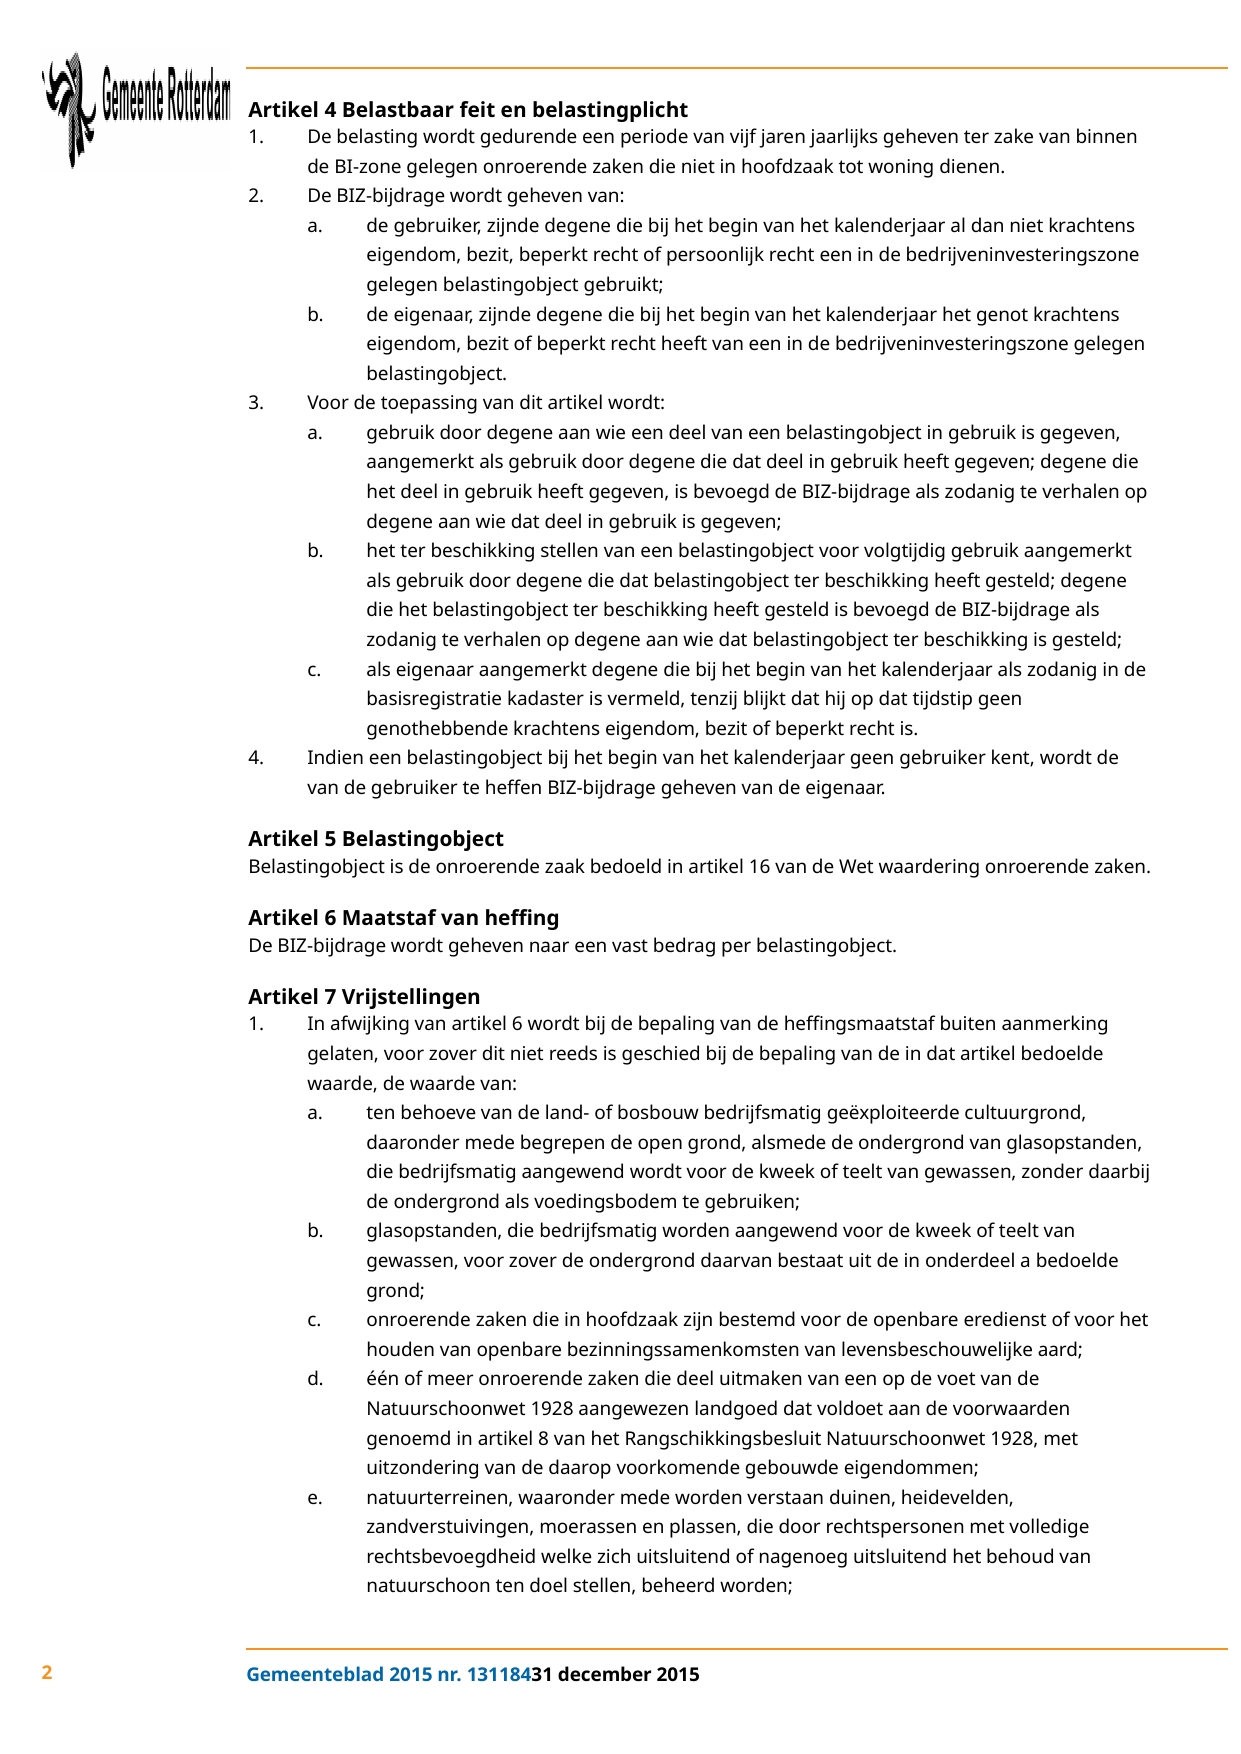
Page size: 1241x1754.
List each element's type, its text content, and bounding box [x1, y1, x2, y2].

list gebruik door degene aan wie een deel van een belastingobject in gebruik is gegeven, aangemerkt als gebruik door degene die dat deel in gebruik heeft gegeven; degene die het deel in gebruik heeft gegeven, is bevoegd de BIZ-bijdrage als zodanig te verhalen op degene aan wie dat deel in gebruik is gegeven; [307, 419, 1152, 533]
text Artikel 4 Belastbaar feit en belastingplicht [248, 95, 1152, 123]
picture [41, 47, 231, 172]
list het ter beschikking stellen van een belastingobject voor volgtijdig gebruik aangemerkt als gebruik door degene die dat belastingobject ter beschikking heeft gesteld; degene die het belastingobject ter beschikking heeft gesteld is bevoegd de BIZ-bijdrage als zodanig te verhalen op degene aan wie dat belastingobject ter beschikking is gesteld; [307, 537, 1152, 652]
list onroerende zaken die in hoofdzaak zijn bestemd voor de openbare eredienst of voor het houden van openbare bezinningssamenkomsten van levensbeschouwelijke aard; [307, 1306, 1152, 1362]
list De belasting wordt gedurende een periode van vijf jaren jaarlijks geheven ter zake van binnen de BI-zone gelegen onroerende zaken die niet in hoofdzaak tot woning dienen. [248, 123, 1152, 178]
text Artikel 7 Vrijstellingen [248, 982, 1152, 1011]
list ten behoeve van de land- of bosbouw bedrijfsmatig geëxploiteerde cultuurgrond, daaronder mede begrepen de open grond, alsmede de ondergrond van glasopstanden, die bedrijfsmatig aangewend wordt voor de kweek of teelt van gewassen, zonder daarbij de ondergrond als voedingsbodem te gebruiken; [307, 1099, 1152, 1214]
list Voor de toepassing van dit artikel wordt: [248, 389, 1152, 415]
text Artikel 6 Maatstaf van heffing [248, 903, 1152, 932]
text Artikel 5 Belastingobject [248, 824, 1152, 853]
list de gebruiker, zijnde degene die bij het begin van het kalenderjaar al dan niet krachtens eigendom, bezit, beperkt recht of persoonlijk recht een in de bedrijveninvesteringszone gelegen belastingobject gebruikt; [307, 212, 1152, 297]
list Indien een belastingobject bij het begin van het kalenderjaar geen gebruiker kent, wordt de van de gebruiker te heffen BIZ-bijdrage geheven van de eigenaar. [248, 744, 1152, 800]
list als eigenaar aangemerkt degene die bij het begin van het kalenderjaar als zodanig in de basisregistratie kadaster is vermeld, tenzij blijkt dat hij op dat tijdstip geen genothebbende krachtens eigendom, bezit of beperkt recht is. [307, 656, 1152, 741]
text De BIZ-bijdrage wordt geheven naar een vast bedrag per belastingobject. [248, 932, 1152, 957]
list In afwijking van artikel 6 wordt bij de bepaling van de heffingsmaatstaf buiten aanmerking gelaten, voor zover dit niet reeds is geschied bij de bepaling van de in dat artikel bedoelde waarde, de waarde van: [248, 1011, 1152, 1096]
list glasopstanden, die bedrijfsmatig worden aangewend voor de kweek of teelt van gewassen, voor zover de ondergrond daarvan bestaat uit de in onderdeel a bedoelde grond; [307, 1218, 1152, 1303]
text Belastingobject is de onroerende zaak bedoeld in artikel 16 van de Wet waardering onroerende zaken. [248, 853, 1152, 879]
list De BIZ-bijdrage wordt geheven van: [248, 182, 1152, 208]
list de eigenaar, zijnde degene die bij het begin van het kalenderjaar het genot krachtens eigendom, bezit of beperkt recht heeft van een in de bedrijveninvesteringszone gelegen belastingobject. [307, 301, 1152, 386]
list één of meer onroerende zaken die deel uitmaken van een op de voet van de Natuurschoonwet 1928 aangewezen landgoed dat voldoet aan de voorwaarden genoemd in artikel 8 van het Rangschikkingsbesluit Natuurschoonwet 1928, met uitzondering van de daarop voorkomende gebouwde eigendommen; [307, 1366, 1152, 1480]
list natuurterreinen, waaronder mede worden verstaan duinen, heidevelden, zandverstuivingen, moerassen en plassen, die door rechtspersonen met volledige rechtsbevoegdheid welke zich uitsluitend of nagenoeg uitsluitend het behoud van natuurschoon ten doel stellen, beheerd worden; [307, 1484, 1152, 1598]
